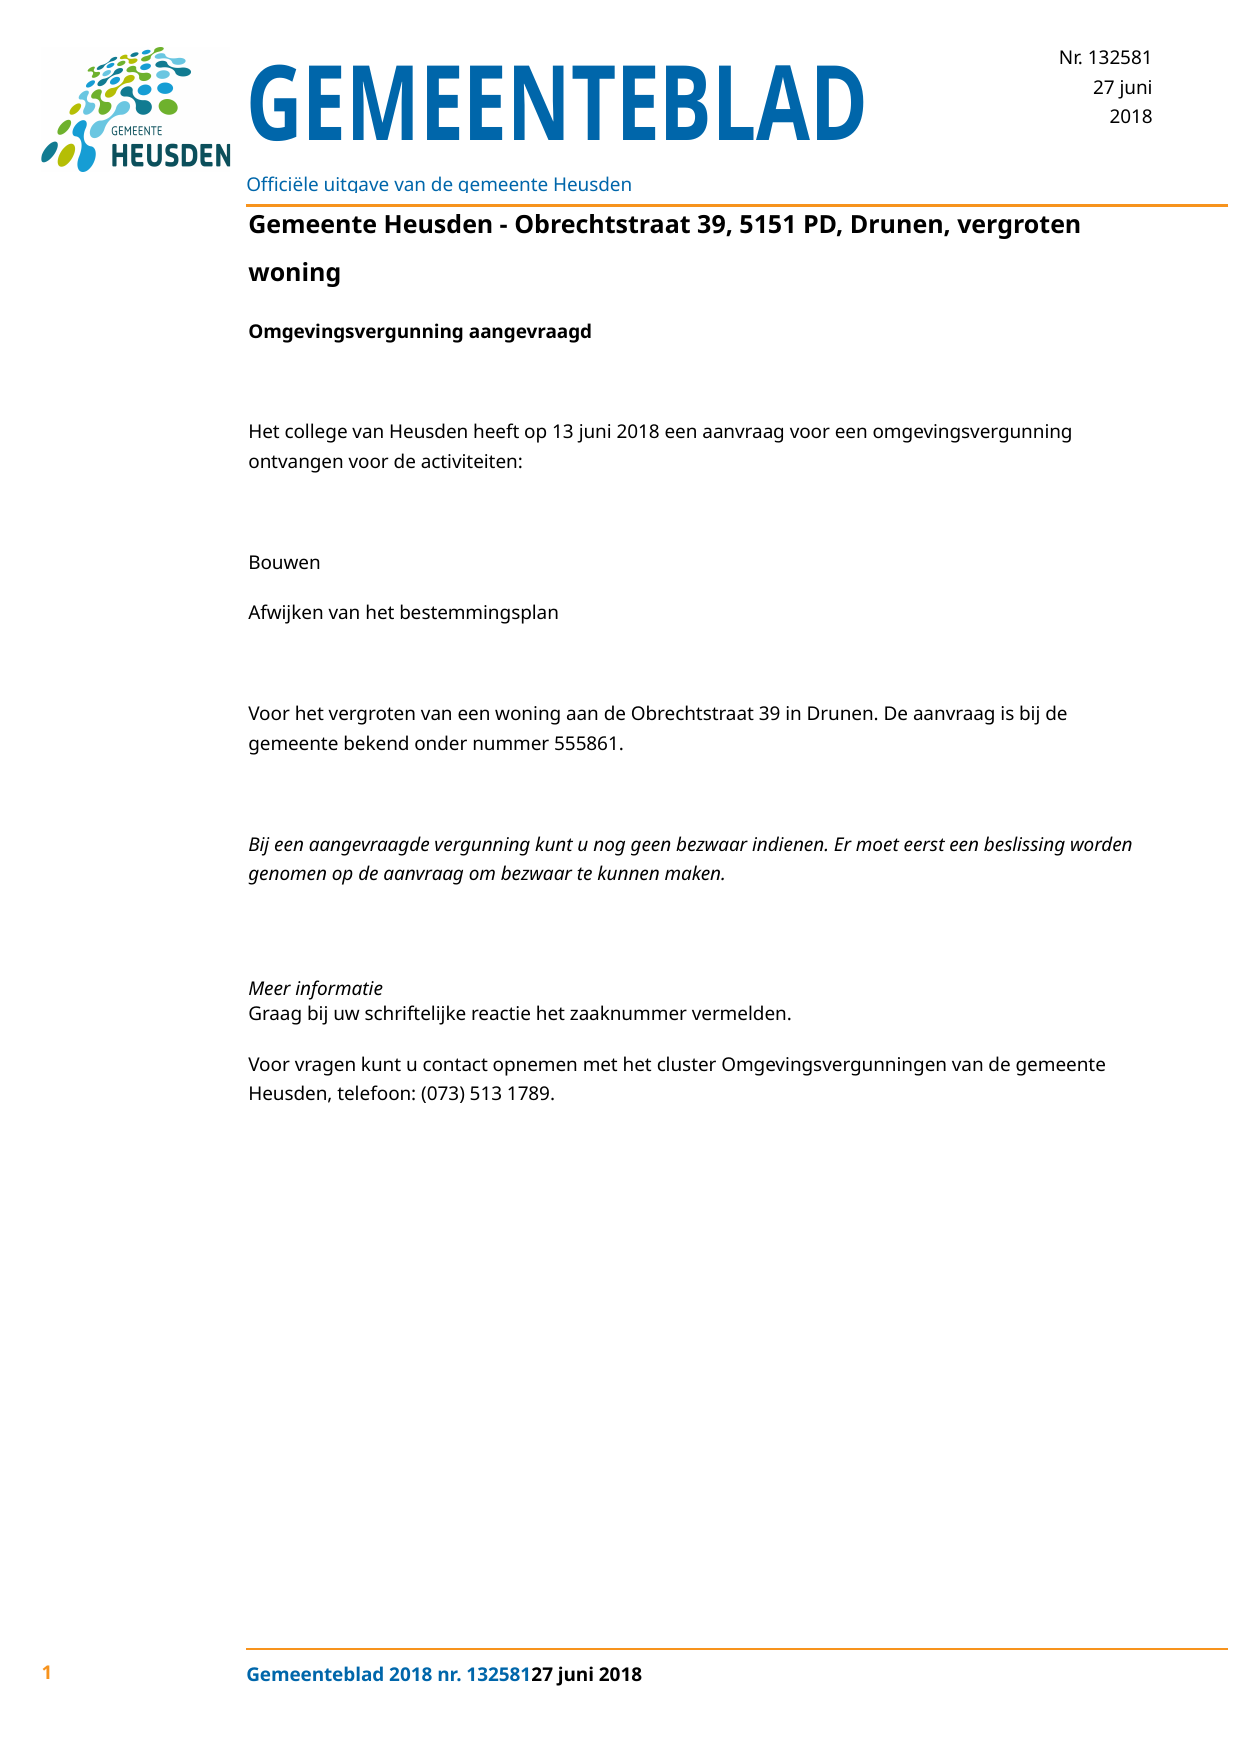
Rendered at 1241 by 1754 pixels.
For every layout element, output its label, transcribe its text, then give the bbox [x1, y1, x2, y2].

text Graag bij uw schriftelijke reactie het zaaknummer vermelden. [248, 1001, 1152, 1026]
text Meer informatie [248, 975, 1152, 1001]
picture [41, 47, 231, 172]
text Omgevingsvergunning aangevraagd [248, 318, 1152, 344]
text Gemeente Heusden - Obrechtstraat 39, 5151 PD, Drunen, vergroten woning [248, 207, 1152, 288]
text Voor het vergroten van een woning aan de Obrechtstraat 39 in Drunen. De aanvraag is bij de gemeente bekend onder nummer 555861. [248, 700, 1152, 756]
text Afwijken van het bestemmingsplan [248, 599, 1152, 625]
text Bouwen [248, 549, 1152, 575]
text Bij een aangevraagde vergunning kunt u nog geen bezwaar indienen. Er moet eerst een beslissing worden genomen op de aanvraag om bezwaar te kunnen maken. [248, 831, 1152, 886]
text Het college van Heusden heeft op 13 juni 2018 een aanvraag voor een omgevingsvergunning ontvangen voor de activiteiten: [248, 419, 1152, 474]
text Voor vragen kunt u contact opnemen met het cluster Omgevingsvergunningen van de gemeente Heusden, telefoon: (073) 513 1789. [248, 1051, 1152, 1106]
